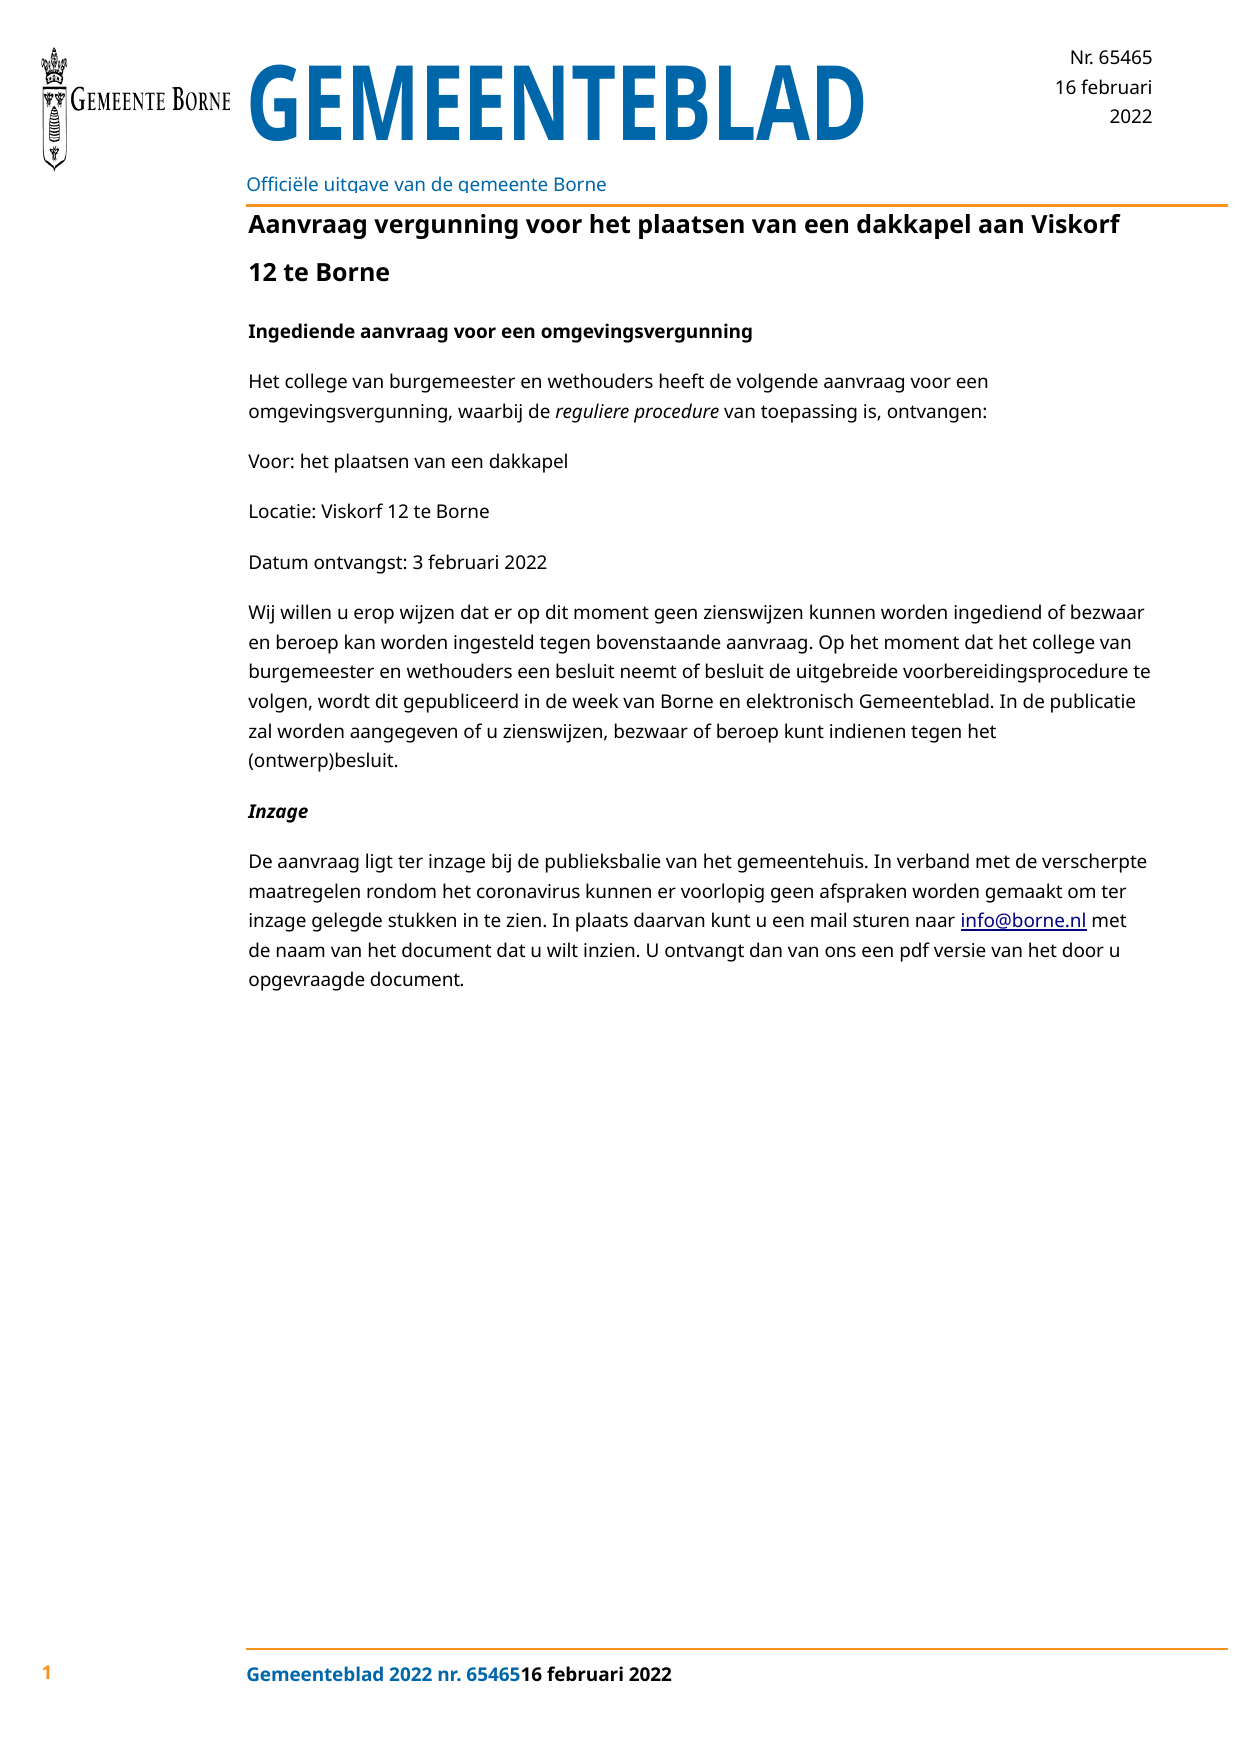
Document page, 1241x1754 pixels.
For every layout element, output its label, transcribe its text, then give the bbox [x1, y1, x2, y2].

text Wij willen u erop wijzen dat er op dit moment geen zienswijzen kunnen worden ingediend of bezwaar en beroep kan worden ingesteld tegen bovenstaande aanvraag. Op het moment dat het college van burgemeester en wethouders een besluit neemt of besluit de uitgebreide voorbereidingsprocedure te volgen, wordt dit gepubliceerd in de week van Borne en elektronisch Gemeenteblad. In de publicatie zal worden aangegeven of u zienswijzen, bezwaar of beroep kunt indienen tegen het (ontwerp)besluit. [248, 599, 1152, 773]
text Datum ontvangst: 3 februari 2022 [248, 549, 1152, 575]
picture [41, 47, 231, 172]
text Ingediende aanvraag voor een omgevingsvergunning [248, 318, 1152, 344]
text De aanvraag ligt ter inzage bij de publieksbalie van het gemeentehuis. In verband met de verscherpte maatregelen rondom het coronavirus kunnen er voorlopig geen afspraken worden gemaakt om ter inzage gelegde stukken in te zien. In plaats daarvan kunt u een mail sturen naar info@borne.nl met de naam van het document dat u wilt inzien. U ontvangt dan van ons een pdf versie van het door u opgevraagde document. [248, 848, 1152, 992]
text Het college van burgemeester en wethouders heeft de volgende aanvraag voor een omgevingsvergunning, waarbij de reguliere procedure van toepassing is, ontvangen: [248, 368, 1152, 424]
text Voor: het plaatsen van een dakkapel [248, 448, 1152, 474]
text Locatie: Viskorf 12 te Borne [248, 499, 1152, 524]
text Inzage [248, 798, 1152, 824]
text Aanvraag vergunning voor het plaatsen van een dakkapel aan Viskorf 12 te Borne [248, 207, 1152, 288]
